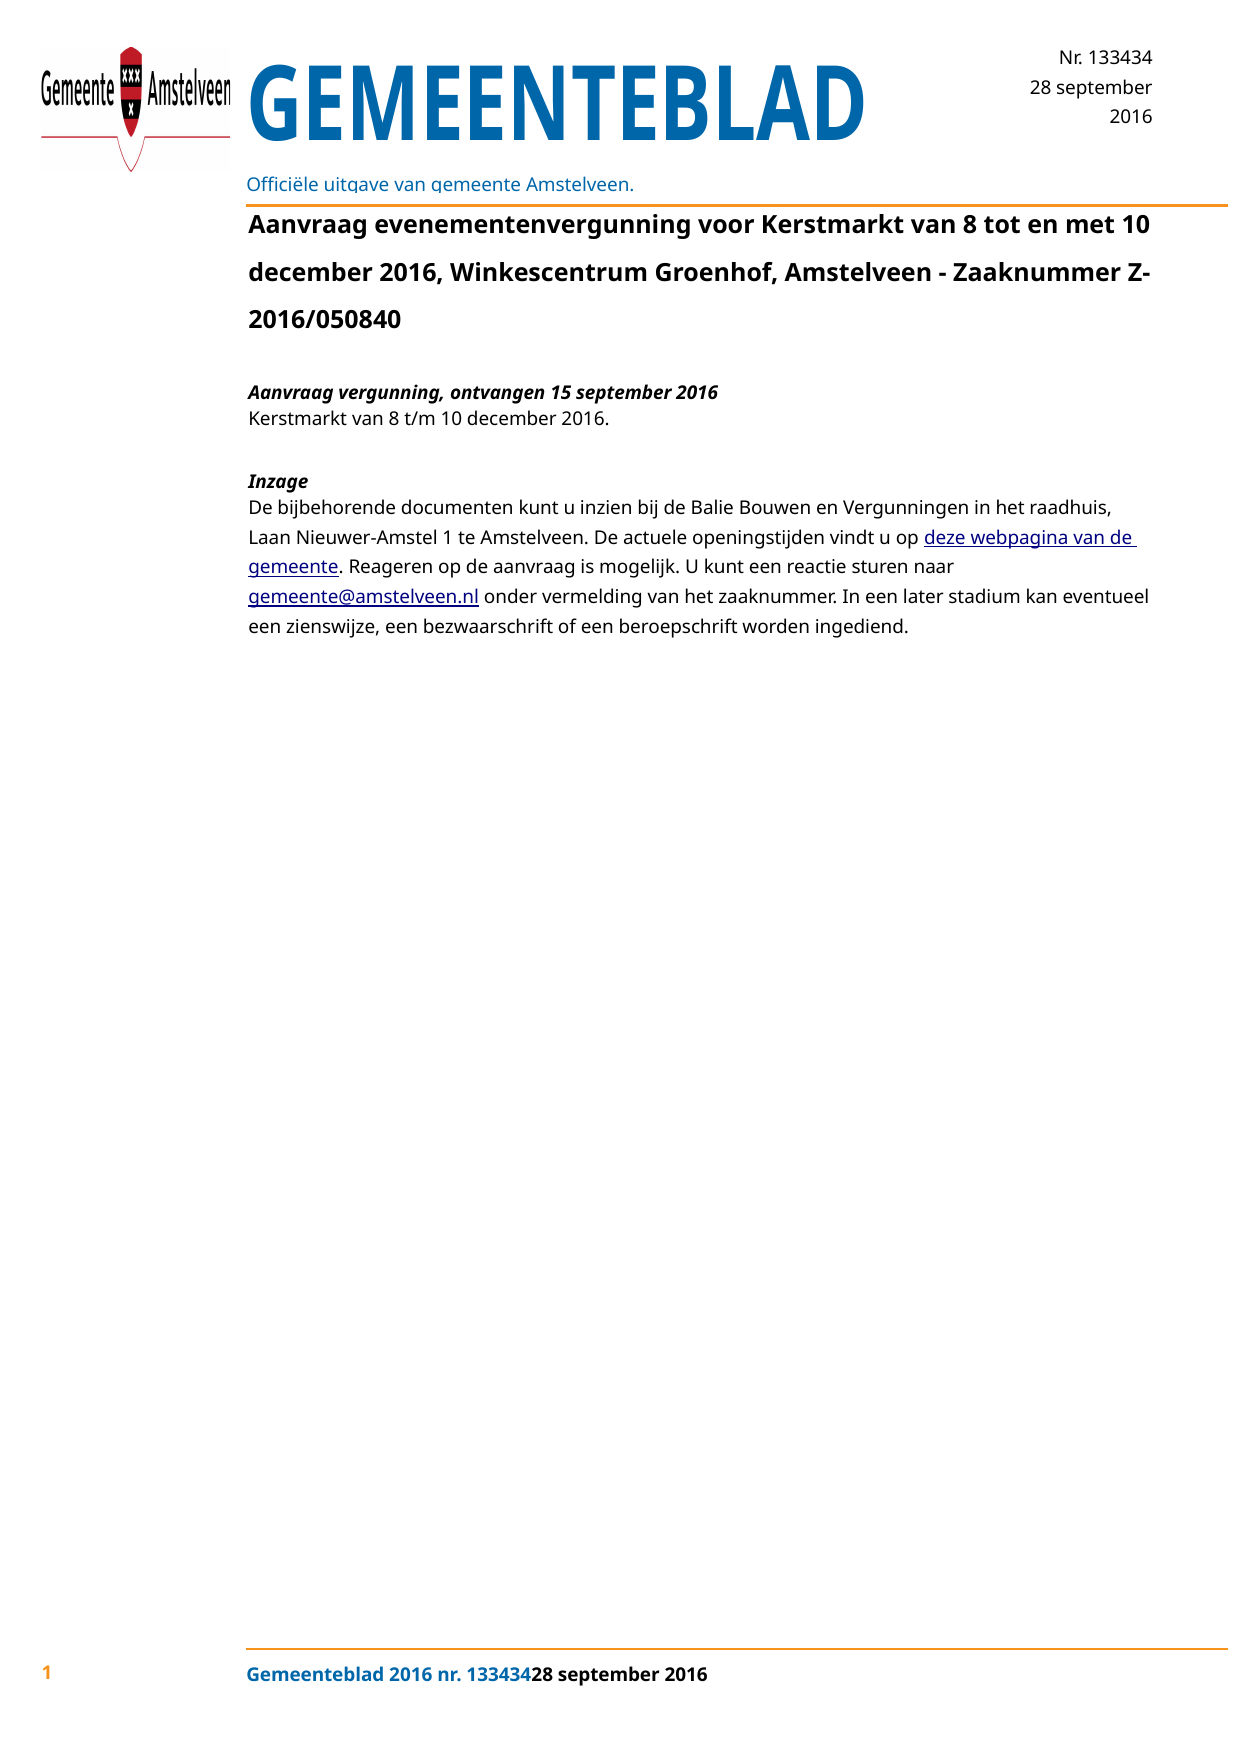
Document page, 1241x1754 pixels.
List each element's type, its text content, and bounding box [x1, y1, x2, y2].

text Aanvraag vergunning, ontvangen 15 september 2016 [248, 379, 1152, 405]
text Inzage [248, 469, 1152, 494]
picture [41, 47, 231, 172]
text Kerstmarkt van 8 t/m 10 december 2016. [248, 405, 1152, 431]
text Aanvraag evenementenvergunning voor Kerstmarkt van 8 tot en met 10 december 2016, Winkescentrum Groenhof, Amstelveen - Zaaknummer Z-2016/050840 [248, 207, 1152, 336]
text De bijbehorende documenten kunt u inzien bij de Balie Bouwen en Vergunningen in het raadhuis, Laan Nieuwer-Amstel 1 te Amstelveen. De actuele openingstijden vindt u op deze webpagina van de gemeente. Reageren op de aanvraag is mogelijk. U kunt een reactie sturen naar gemeente@amstelveen.nl onder vermelding van het zaaknummer. In een later stadium kan eventueel een zienswijze, een bezwaarschrift of een beroepschrift worden ingediend. [248, 494, 1152, 638]
